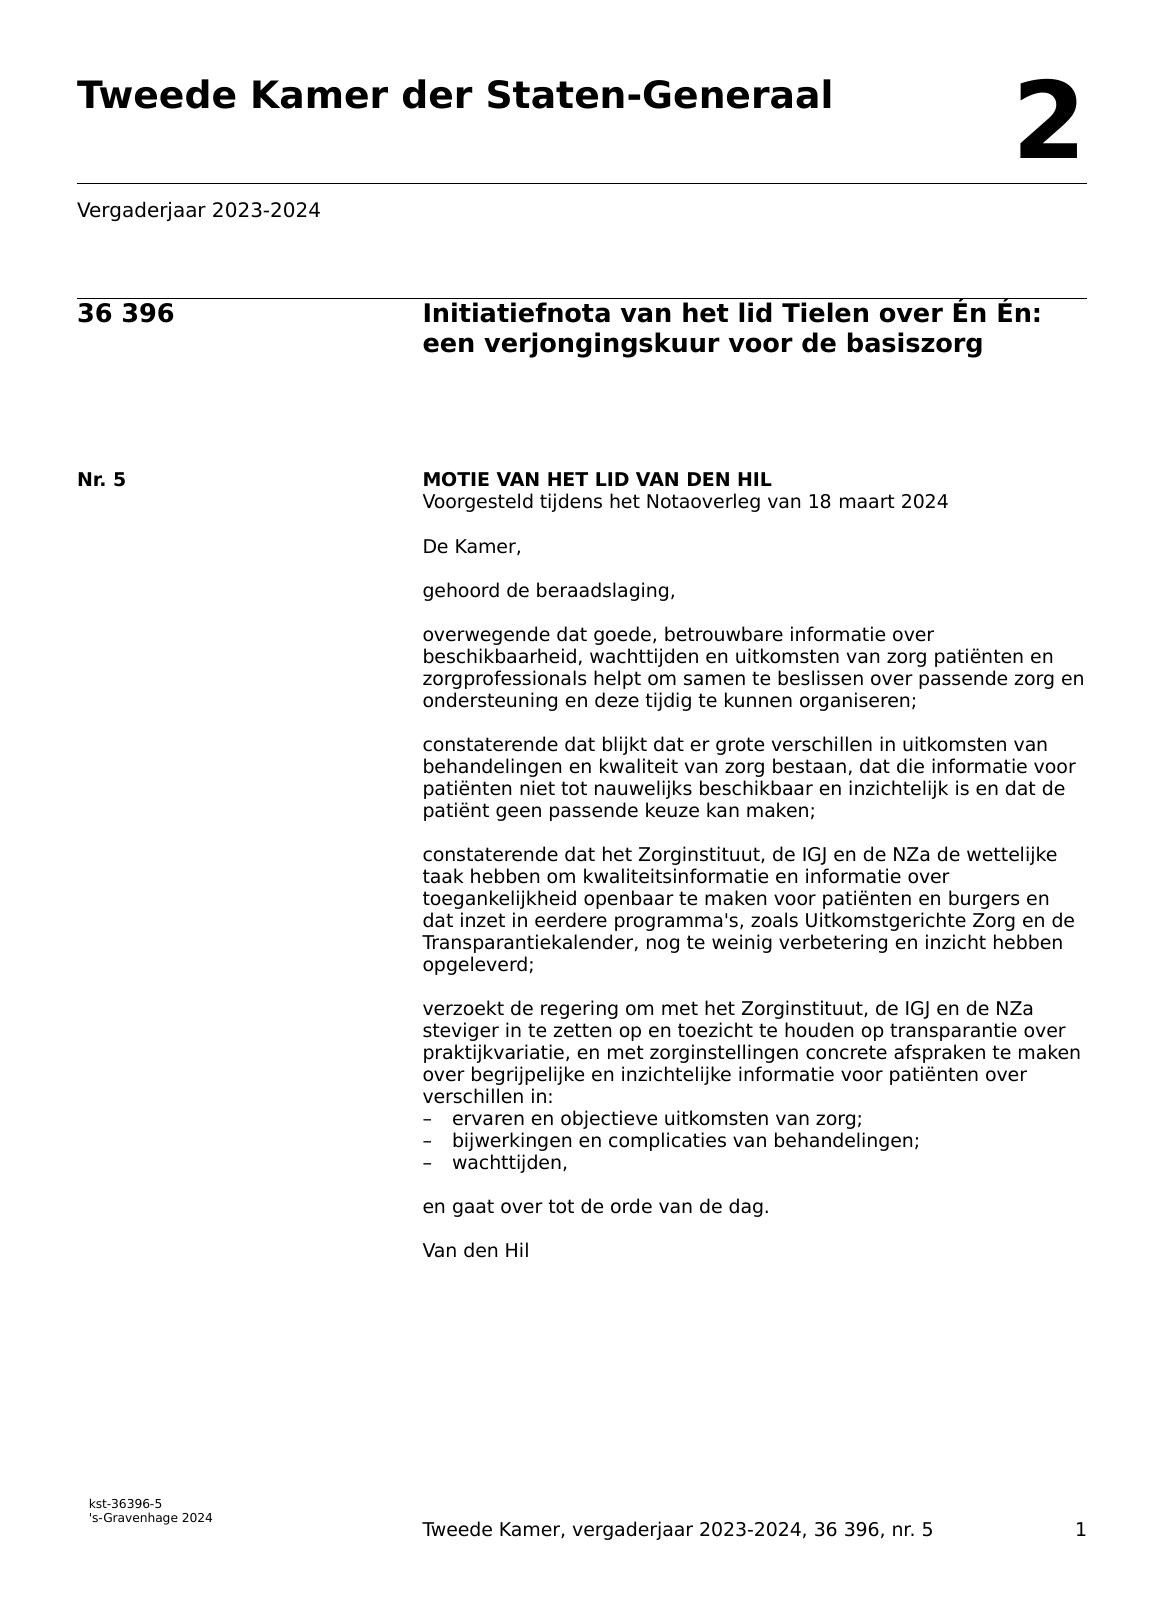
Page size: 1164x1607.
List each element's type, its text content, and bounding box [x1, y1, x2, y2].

subtitle Nr. 5 MOTIE VAN HET LID VAN DEN HIL [77, 469, 1087, 491]
text – ervaren en objectieve uitkomsten van zorg; [422, 1108, 1087, 1130]
text De Kamer, [422, 536, 1087, 557]
table_header 2 [886, 59, 1087, 183]
text constaterende dat het Zorginstituut, de IGJ en de NZa de wettelijke taak hebben om kwaliteitsinformatie en informatie over toegankelijkheid openbaar te maken voor patiënten en burgers en dat inzet in eerdere programma's, zoals Uitkomstgerichte Zorg en de Transparantiekalender, nog te weinig verbetering en inzicht hebben opgeleverd; [422, 844, 1087, 976]
text 's-Gravenhage 2024 [88, 1511, 323, 1525]
subtitle 36 396 Initiatiefnota van het lid Tielen over Én Én: een verjongingskuur voor de basiszorg [77, 299, 1087, 358]
table_header Tweede Kamer der Staten-Generaal [77, 59, 886, 183]
text Voorgesteld tijdens het Notaoverleg van 18 maart 2024 [422, 491, 1087, 513]
text – wachttijden, [422, 1152, 1087, 1174]
text gehoord de beraadslaging, [422, 580, 1087, 602]
text verzoekt de regering om met het Zorginstituut, de IGJ en de NZa steviger in te zetten op en toezicht te houden op transparantie over praktijkvariatie, en met zorginstellingen concrete afspraken te maken over begrijpelijke en inzichtelijke informatie voor patiënten over verschillen in: [422, 998, 1087, 1108]
text overwegende dat goede, betrouwbare informatie over beschikbaarheid, wachttijden en uitkomsten van zorg patiënten en zorgprofessionals helpt om samen te beslissen over passende zorg en ondersteuning en deze tijdig te kunnen organiseren; [422, 624, 1087, 712]
text en gaat over tot de orde van de dag. [422, 1196, 1087, 1218]
table_cell Vergaderjaar 2023-2024 [77, 184, 1087, 298]
text constaterende dat blijkt dat er grote verschillen in uitkomsten van behandelingen en kwaliteit van zorg bestaan, dat die informatie voor patiënten niet tot nauwelijks beschikbaar en inzichtelijk is en dat de patiënt geen passende keuze kan maken; [422, 734, 1087, 822]
text Van den Hil [422, 1240, 1087, 1262]
text – bijwerkingen en complicaties van behandelingen; [422, 1130, 1087, 1152]
text kst-36396-5 [88, 1497, 323, 1511]
